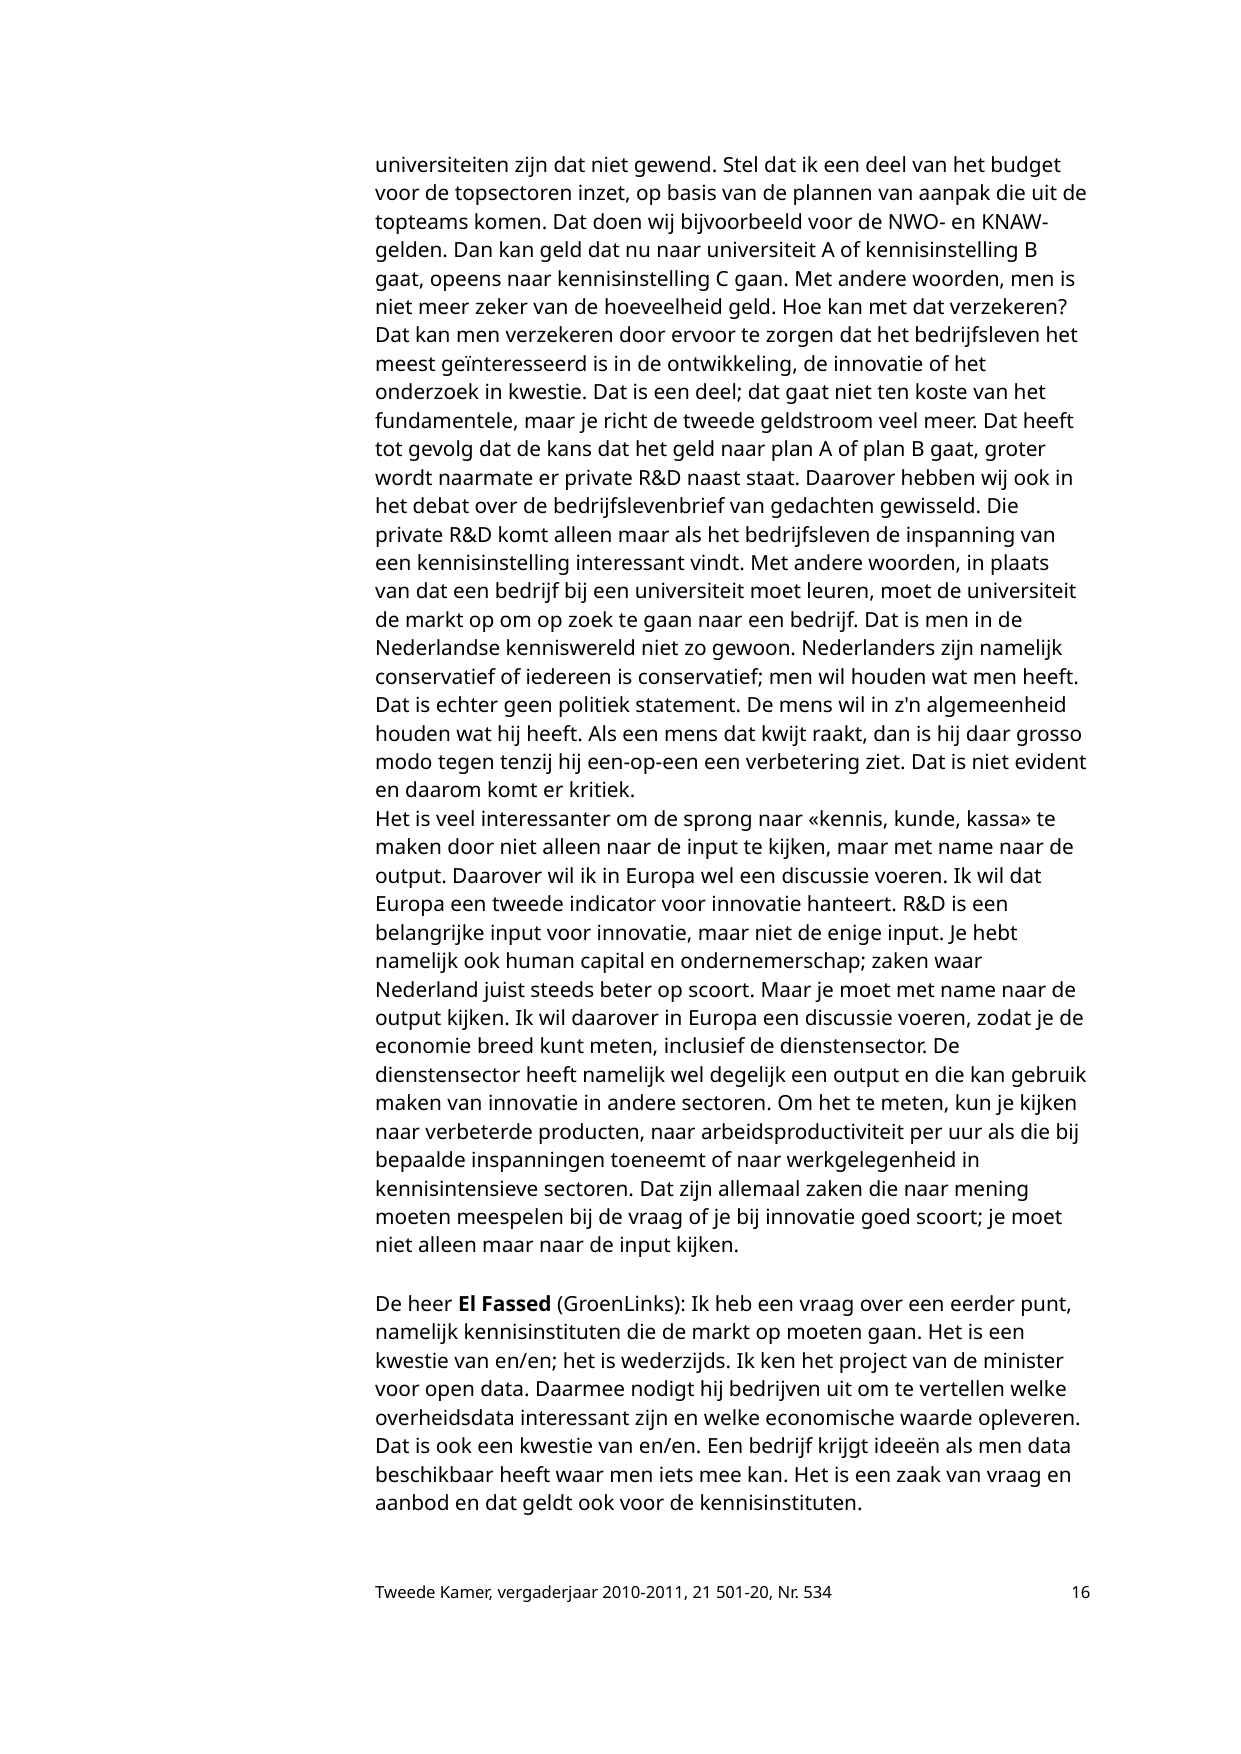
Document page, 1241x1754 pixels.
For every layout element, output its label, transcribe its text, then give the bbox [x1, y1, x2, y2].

text universiteiten zijn dat niet gewend. Stel dat ik een deel van het budget voor de topsectoren inzet, op basis van de plannen van aanpak die uit de topteams komen. Dat doen wij bijvoorbeeld voor de NWO- en KNAW-gelden. Dan kan geld dat nu naar universiteit A of kennisinstelling B gaat, opeens naar kennisinstelling C gaan. Met andere woorden, men is niet meer zeker van de hoeveelheid geld. Hoe kan met dat verzekeren? Dat kan men verzekeren door ervoor te zorgen dat het bedrijfsleven het meest geïnteresseerd is in de ontwikkeling, de innovatie of het onderzoek in kwestie. Dat is een deel; dat gaat niet ten koste van het fundamentele, maar je richt de tweede geldstroom veel meer. Dat heeft tot gevolg dat de kans dat het geld naar plan A of plan B gaat, groter wordt naarmate er private R&D naast staat. Daarover hebben wij ook in het debat over de bedrijfslevenbrief van gedachten gewisseld. Die private R&D komt alleen maar als het bedrijfsleven de inspanning van een kennisinstelling interessant vindt. Met andere woorden, in plaats van dat een bedrijf bij een universiteit moet leuren, moet de universiteit de markt op om op zoek te gaan naar een bedrijf. Dat is men in de Nederlandse kenniswereld niet zo gewoon. Nederlanders zijn namelijk conservatief of iedereen is conservatief; men wil houden wat men heeft. Dat is echter geen politiek statement. De mens wil in z'n algemeenheid houden wat hij heeft. Als een mens dat kwijt raakt, dan is hij daar grosso modo tegen tenzij hij een-op-een een verbetering ziet. Dat is niet evident en daarom komt er kritiek. [375, 150, 1090, 804]
text Het is veel interessanter om de sprong naar «kennis, kunde, kassa» te maken door niet alleen naar de input te kijken, maar met name naar de output. Daarover wil ik in Europa wel een discussie voeren. Ik wil dat Europa een tweede indicator voor innovatie hanteert. R&D is een belangrijke input voor innovatie, maar niet de enige input. Je hebt namelijk ook human capital en ondernemerschap; zaken waar Nederland juist steeds beter op scoort. Maar je moet met name naar de output kijken. Ik wil daarover in Europa een discussie voeren, zodat je de economie breed kunt meten, inclusief de dienstensector. De dienstensector heeft namelijk wel degelijk een output en die kan gebruik maken van innovatie in andere sectoren. Om het te meten, kun je kijken naar verbeterde producten, naar arbeidsproductiviteit per uur als die bij bepaalde inspanningen toeneemt of naar werkgelegenheid in kennisintensieve sectoren. Dat zijn allemaal zaken die naar mening moeten meespelen bij de vraag of je bij innovatie goed scoort; je moet niet alleen maar naar de input kijken. [375, 804, 1090, 1259]
text De heer El Fassed (GroenLinks): Ik heb een vraag over een eerder punt, namelijk kennisinstituten die de markt op moeten gaan. Het is een kwestie van en/en; het is wederzijds. Ik ken het project van de minister voor open data. Daarmee nodigt hij bedrijven uit om te vertellen welke overheidsdata interessant zijn en welke economische waarde opleveren. Dat is ook een kwestie van en/en. Een bedrijf krijgt ideeën als men data beschikbaar heeft waar men iets mee kan. Het is een zaak van vraag en aanbod en dat geldt ook voor de kennisinstituten. [375, 1289, 1090, 1517]
